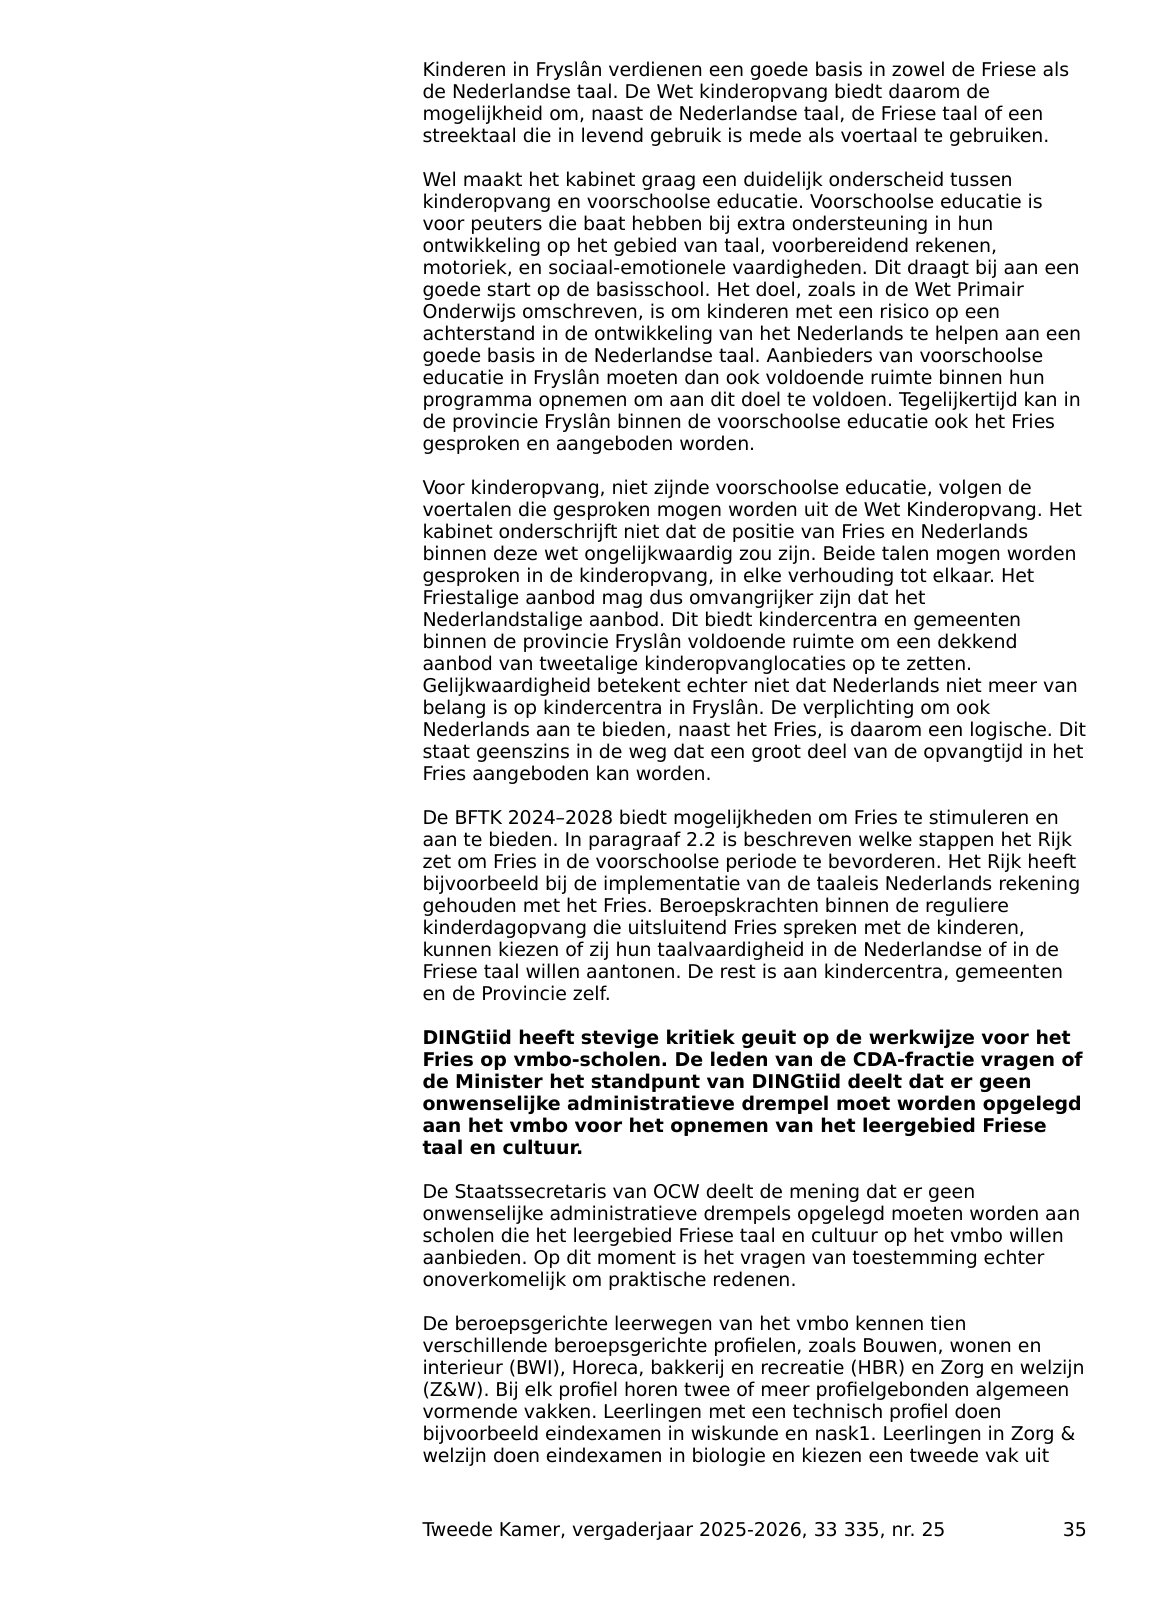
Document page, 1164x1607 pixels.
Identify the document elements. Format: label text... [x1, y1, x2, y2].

text Voor kinderopvang, niet zijnde voorschoolse educatie, volgen de voertalen die gesproken mogen worden uit de Wet Kinderopvang. Het kabinet onderschrijft niet dat de positie van Fries en Nederlands binnen deze wet ongelijkwaardig zou zijn. Beide talen mogen worden gesproken in de kinderopvang, in elke verhouding tot elkaar. Het Friestalige aanbod mag dus omvangrijker zijn dat het Nederlandstalige aanbod. Dit biedt kindercentra en gemeenten binnen de provincie Fryslân voldoende ruimte om een dekkend aanbod van tweetalige kinderopvanglocaties op te zetten. Gelijkwaardigheid betekent echter niet dat Nederlands niet meer van belang is op kindercentra in Fryslân. De verplichting om ook Nederlands aan te bieden, naast het Fries, is daarom een logische. Dit staat geenszins in de weg dat een groot deel van de opvangtijd in het Fries aangeboden kan worden. [422, 477, 1087, 785]
text De beroepsgerichte leerwegen van het vmbo kennen tien verschillende beroepsgerichte profielen, zoals Bouwen, wonen en interieur (BWI), Horeca, bakkerij en recreatie (HBR) en Zorg en welzijn (Z&W). Bij elk profiel horen twee of meer profielgebonden algemeen vormende vakken. Leerlingen met een technisch profiel doen bijvoorbeeld eindexamen in wiskunde en nask1. Leerlingen in Zorg & welzijn doen eindexamen in biologie en kiezen een tweede vak uit [422, 1313, 1087, 1467]
text Kinderen in Fryslân verdienen een goede basis in zowel de Friese als de Nederlandse taal. De Wet kinderopvang biedt daarom de mogelijkheid om, naast de Nederlandse taal, de Friese taal of een streektaal die in levend gebruik is mede als voertaal te gebruiken. [422, 59, 1087, 147]
text De Staatssecretaris van OCW deelt de mening dat er geen onwenselijke administratieve drempels opgelegd moeten worden aan scholen die het leergebied Friese taal en cultuur op het vmbo willen aanbieden. Op dit moment is het vragen van toestemming echter onoverkomelijk om praktische redenen. [422, 1181, 1087, 1291]
text Wel maakt het kabinet graag een duidelijk onderscheid tussen kinderopvang en voorschoolse educatie. Voorschoolse educatie is voor peuters die baat hebben bij extra ondersteuning in hun ontwikkeling op het gebied van taal, voorbereidend rekenen, motoriek, en sociaal-emotionele vaardigheden. Dit draagt bij aan een goede start op de basisschool. Het doel, zoals in de Wet Primair Onderwijs omschreven, is om kinderen met een risico op een achterstand in de ontwikkeling van het Nederlands te helpen aan een goede basis in de Nederlandse taal. Aanbieders van voorschoolse educatie in Fryslân moeten dan ook voldoende ruimte binnen hun programma opnemen om aan dit doel te voldoen. Tegelijkertijd kan in de provincie Fryslân binnen de voorschoolse educatie ook het Fries gesproken en aangeboden worden. [422, 169, 1087, 455]
text De BFTK 2024–2028 biedt mogelijkheden om Fries te stimuleren en aan te bieden. In paragraaf 2.2 is beschreven welke stappen het Rijk zet om Fries in de voorschoolse periode te bevorderen. Het Rijk heeft bijvoorbeeld bij de implementatie van de taaleis Nederlands rekening gehouden met het Fries. Beroepskrachten binnen de reguliere kinderdagopvang die uitsluitend Fries spreken met de kinderen, kunnen kiezen of zij hun taalvaardigheid in de Nederlandse of in de Friese taal willen aantonen. De rest is aan kindercentra, gemeenten en de Provincie zelf. [422, 807, 1087, 1005]
text DINGtiid heeft stevige kritiek geuit op de werkwijze voor het Fries op vmbo-scholen. De leden van de CDA-fractie vragen of de Minister het standpunt van DINGtiid deelt dat er geen onwenselijke administratieve drempel moet worden opgelegd aan het vmbo voor het opnemen van het leergebied Friese taal en cultuur. [422, 1027, 1087, 1159]
